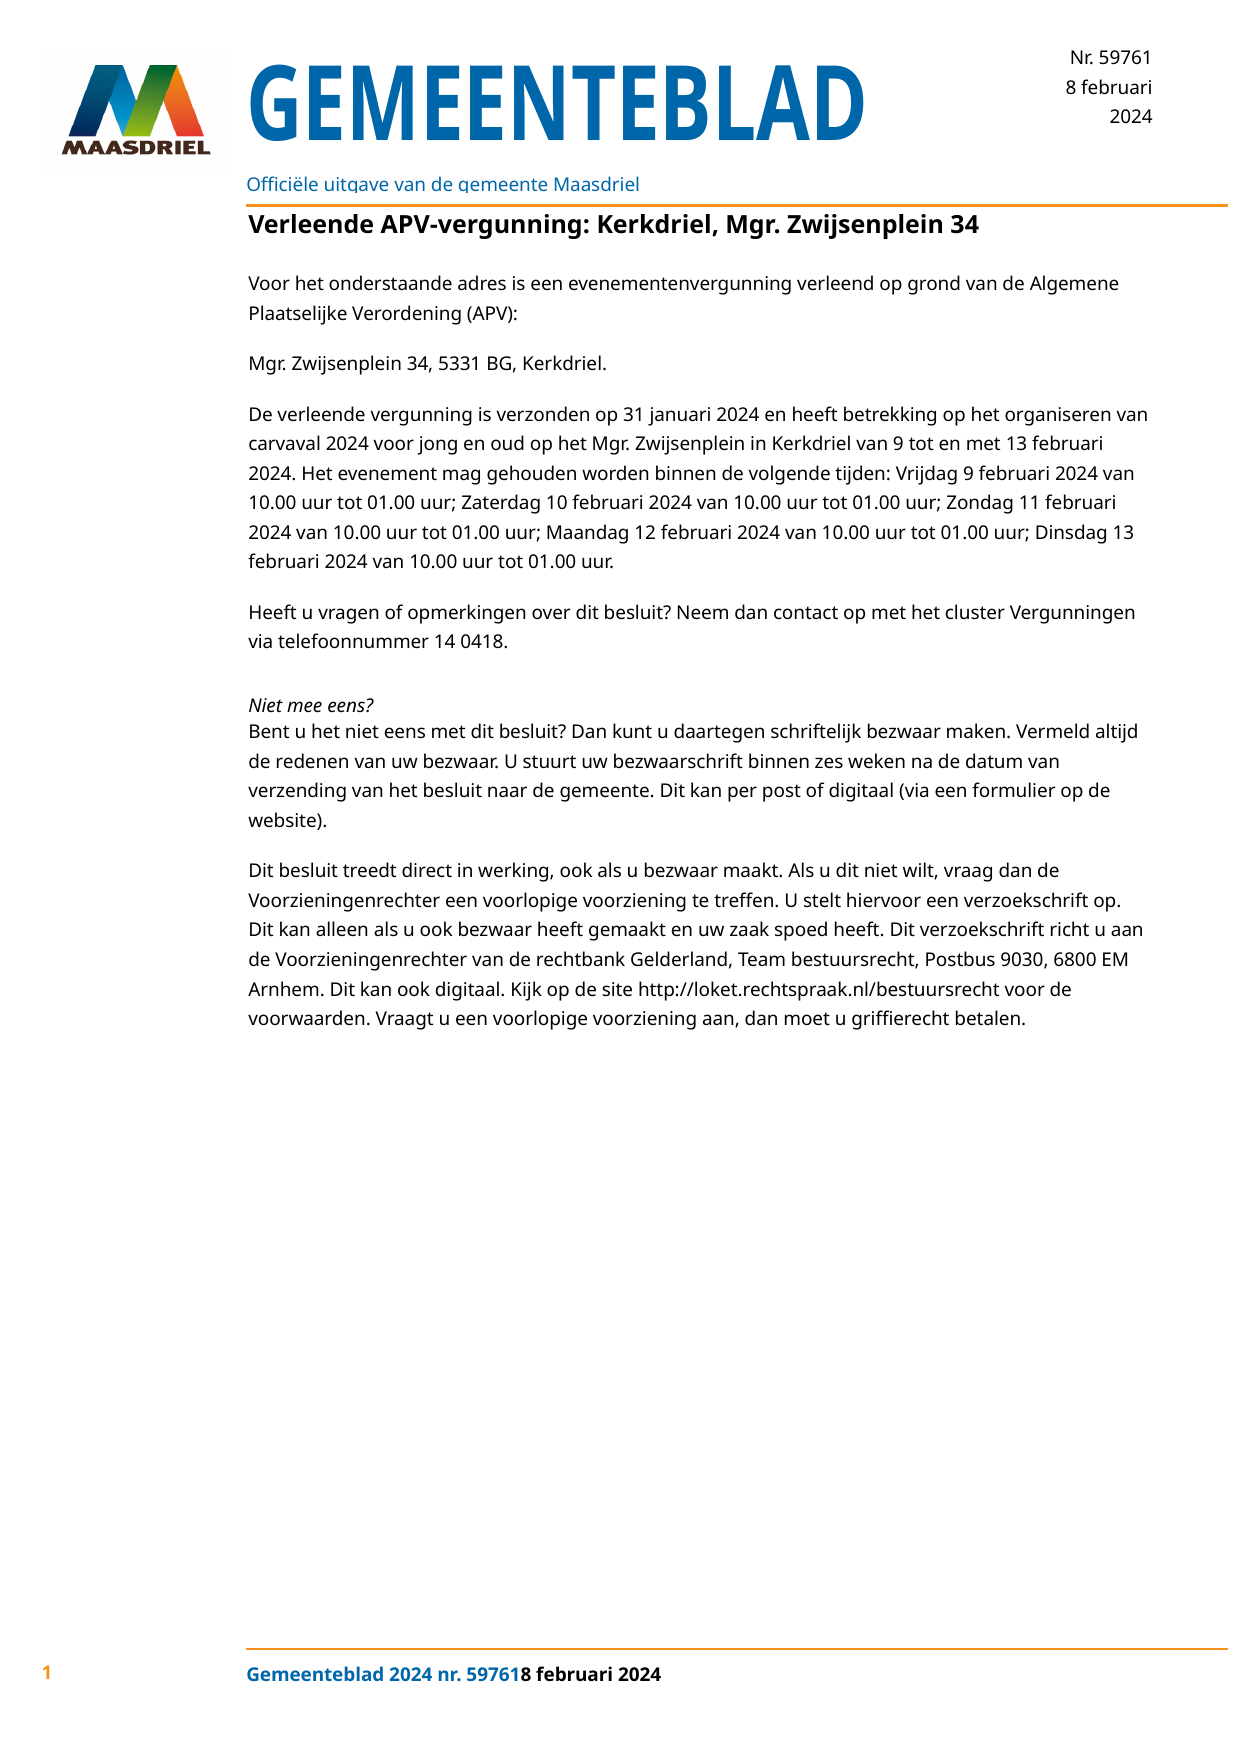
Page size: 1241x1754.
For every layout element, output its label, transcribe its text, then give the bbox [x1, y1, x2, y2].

text Mgr. Zwijsenplein 34, 5331 BG, Kerkdriel. [248, 350, 1152, 376]
text Verleende APV-vergunning: Kerkdriel, Mgr. Zwijsenplein 34 [248, 207, 1152, 241]
text Dit besluit treedt direct in werking, ook als u bezwaar maakt. Als u dit niet wilt, vraag dan de Voorzieningenrechter een voorlopige voorziening te treffen. U stelt hiervoor een verzoekschrift op. Dit kan alleen als u ook bezwaar heeft gemaakt en uw zaak spoed heeft. Dit verzoekschrift richt u aan de Voorzieningenrechter van de rechtbank Gelderland, Team bestuursrecht, Postbus 9030, 6800 EM Arnhem. Dit kan ook digitaal. Kijk op de site http://loket.rechtspraak.nl/bestuursrecht voor de voorwaarden. Vraagt u een voorlopige voorziening aan, dan moet u griffierecht betalen. [248, 857, 1152, 1031]
text Voor het onderstaande adres is een evenementenvergunning verleend op grond van de Algemene Plaatselijke Verordening (APV): [248, 270, 1152, 326]
text Heeft u vragen of opmerkingen over dit besluit? Neem dan contact op met het cluster Vergunningen via telefoonnummer 14 0418. [248, 599, 1152, 654]
picture [41, 47, 231, 172]
text Bent u het niet eens met dit besluit? Dan kunt u daartegen schriftelijk bezwaar maken. Vermeld altijd de redenen van uw bezwaar. U stuurt uw bezwaarschrift binnen zes weken na de datum van verzending van het besluit naar de gemeente. Dit kan per post of digitaal (via een formulier op de website). [248, 718, 1152, 833]
text Niet mee eens? [248, 693, 1152, 718]
text De verleende vergunning is verzonden op 31 januari 2024 en heeft betrekking op het organiseren van carvaval 2024 voor jong en oud op het Mgr. Zwijsenplein in Kerkdriel van 9 tot en met 13 februari 2024. Het evenement mag gehouden worden binnen de volgende tijden: Vrijdag 9 februari 2024 van 10.00 uur tot 01.00 uur; Zaterdag 10 februari 2024 van 10.00 uur tot 01.00 uur; Zondag 11 februari 2024 van 10.00 uur tot 01.00 uur; Maandag 12 februari 2024 van 10.00 uur tot 01.00 uur; Dinsdag 13 februari 2024 van 10.00 uur tot 01.00 uur. [248, 401, 1152, 574]
